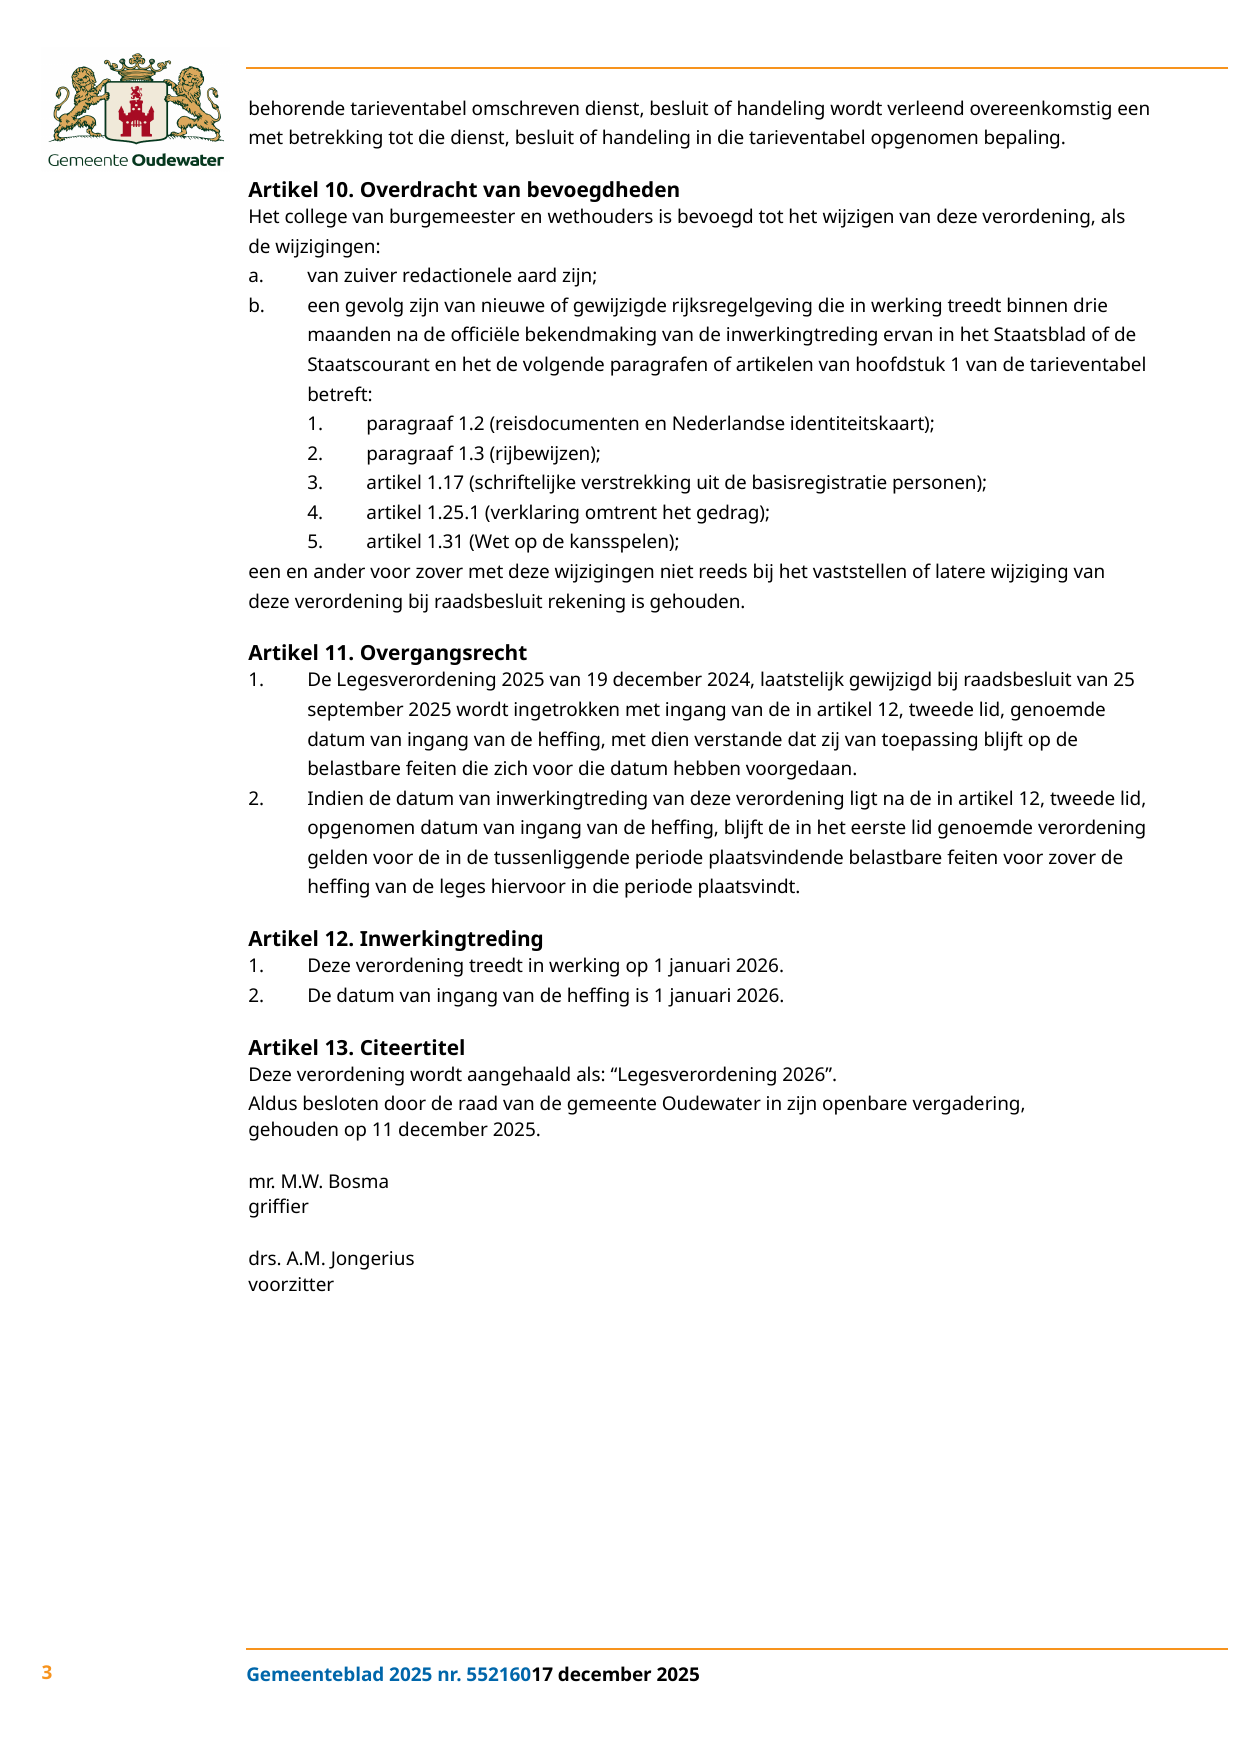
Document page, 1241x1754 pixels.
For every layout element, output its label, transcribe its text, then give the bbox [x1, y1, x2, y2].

text gehouden op 11 december 2025. [248, 1116, 1152, 1142]
text Artikel 12. Inwerkingtreding [248, 924, 1152, 953]
list van zuiver redactionele aard zijn; [248, 262, 1152, 288]
list De datum van ingang van de heffing is 1 januari 2026. [248, 982, 1152, 1008]
list een gevolg zijn van nieuwe of gewijzigde rijksregelgeving die in werking treedt binnen drie maanden na de officiële bekendmaking van de inwerkingtreding ervan in het Staatsblad of de Staatscourant en het de volgende paragrafen of artikelen van hoofdstuk 1 van de tarieventabel betreft: [248, 292, 1152, 406]
text Artikel 10. Overdracht van bevoegdheden [248, 175, 1152, 203]
text een en ander voor zover met deze wijzigingen niet reeds bij het vaststellen of latere wijziging van deze verordening bij raadsbesluit rekening is gehouden. [248, 558, 1152, 613]
list paragraaf 1.3 (rijbewijzen); [307, 440, 1152, 466]
text Het college van burgemeester en wethouders is bevoegd tot het wijzigen van deze verordening, als de wijzigingen: [248, 203, 1152, 258]
text Artikel 11. Overgangsrecht [248, 638, 1152, 667]
list artikel 1.25.1 (verklaring omtrent het gedrag); [307, 499, 1152, 525]
text mr. M.W. Bosma [248, 1168, 1152, 1193]
picture [41, 47, 231, 172]
text Aldus besloten door de raad van de gemeente Oudewater in zijn openbare vergadering, [248, 1091, 1152, 1116]
text behorende tarieventabel omschreven dienst, besluit of handeling wordt verleend overeenkomstig een met betrekking tot die dienst, besluit of handeling in die tarieventabel opgenomen bepaling. [248, 95, 1152, 150]
list paragraaf 1.2 (reisdocumenten en Nederlandse identiteitskaart); [307, 410, 1152, 436]
list De Legesverordening 2025 van 19 december 2024, laatstelijk gewijzigd bij raadsbesluit van 25 september 2025 wordt ingetrokken met ingang van de in artikel 12, tweede lid, genoemde datum van ingang van de heffing, met dien verstande dat zij van toepassing blijft op de belastbare feiten die zich voor die datum hebben voorgedaan. [248, 667, 1152, 781]
text voorzitter [248, 1271, 1152, 1296]
list Indien de datum van inwerkingtreding van deze verordening ligt na de in artikel 12, tweede lid, opgenomen datum van ingang van de heffing, blijft de in het eerste lid genoemde verordening gelden voor de in de tussenliggende periode plaatsvindende belastbare feiten voor zover de heffing van de leges hiervoor in die periode plaatsvindt. [248, 785, 1152, 899]
text Artikel 13. Citeertitel [248, 1033, 1152, 1061]
text griffier [248, 1193, 1152, 1219]
list Deze verordening treedt in werking op 1 januari 2026. [248, 953, 1152, 978]
text drs. A.M. Jongerius [248, 1245, 1152, 1271]
list artikel 1.17 (schriftelijke verstrekking uit de basisregistratie personen); [307, 469, 1152, 495]
text Deze verordening wordt aangehaald als: “Legesverordening 2026”. [248, 1061, 1152, 1087]
list artikel 1.31 (Wet op de kansspelen); [307, 529, 1152, 554]
